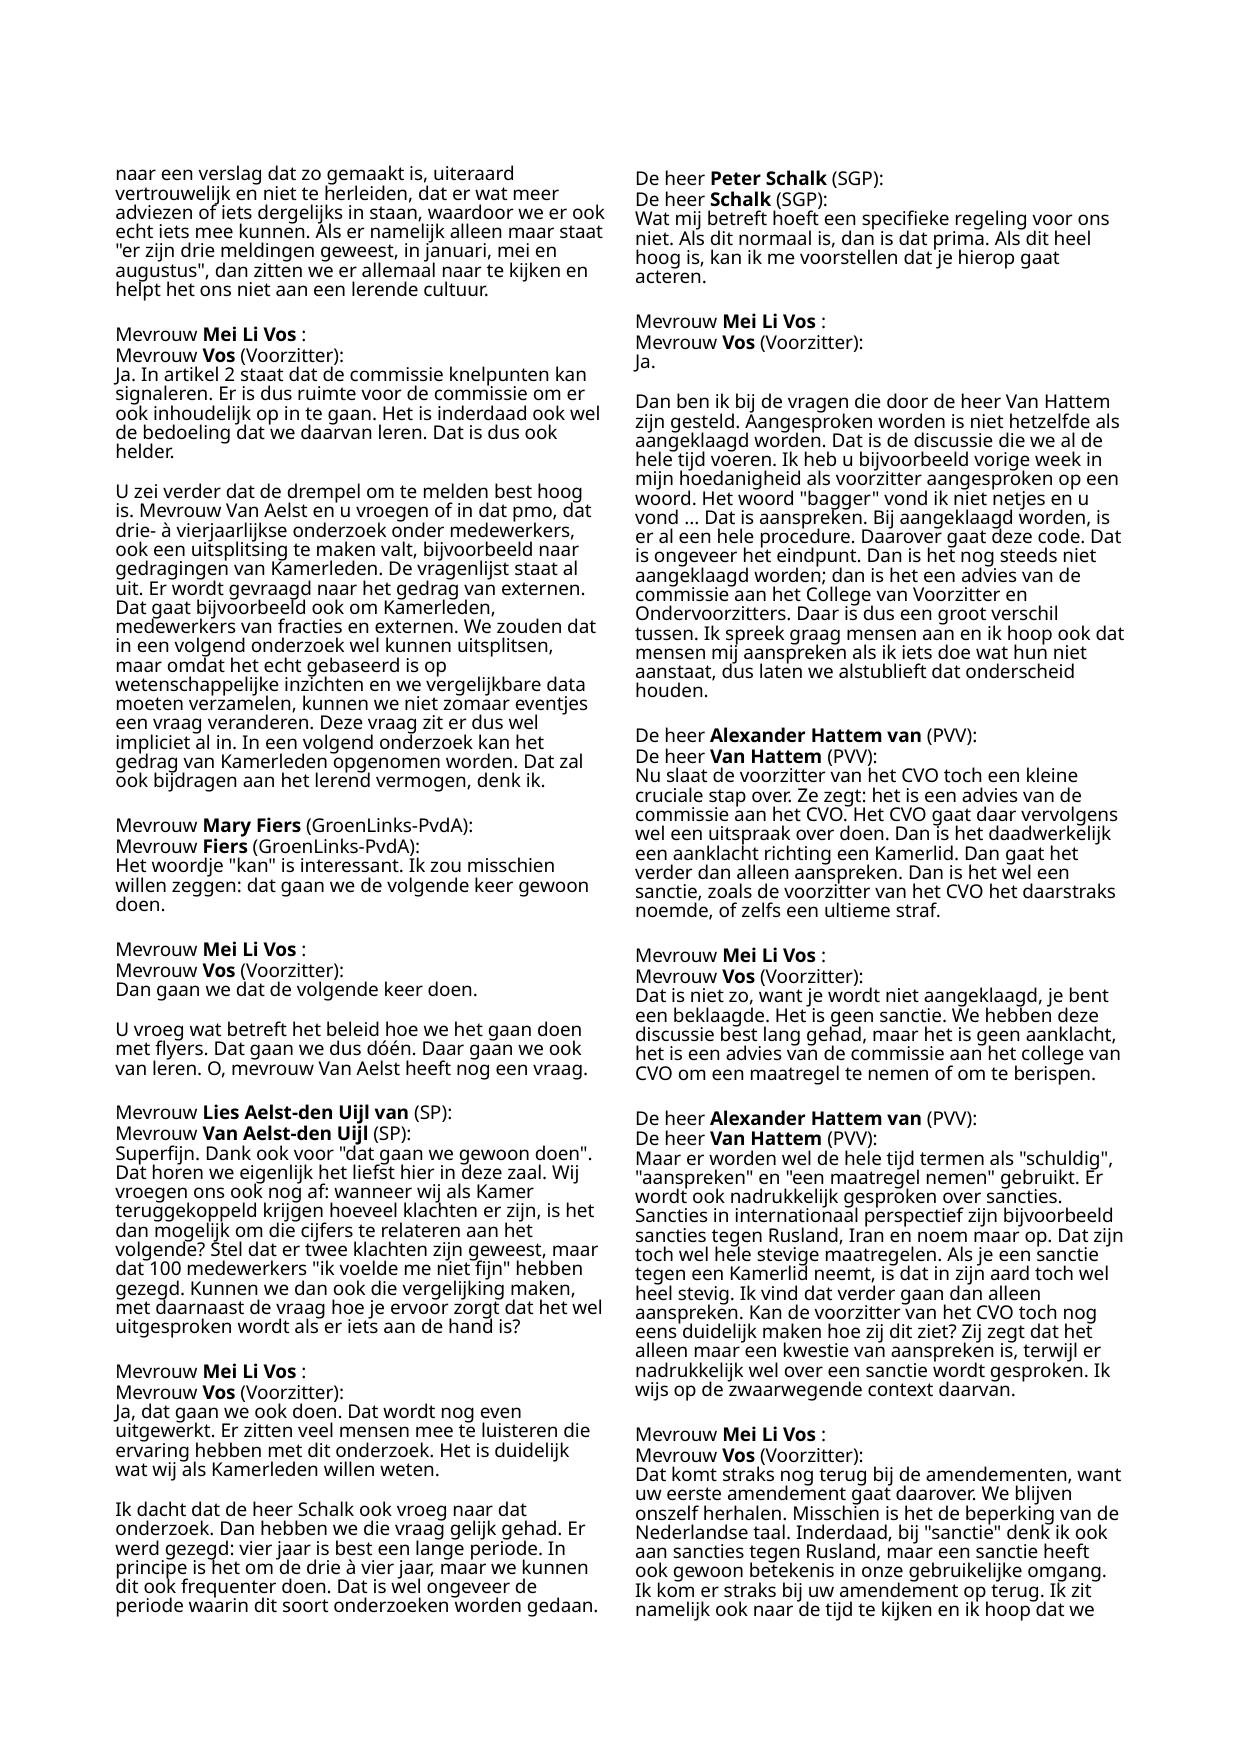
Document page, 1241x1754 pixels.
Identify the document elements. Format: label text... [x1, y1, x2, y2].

text Mevrouw Mei Li Vos : [115, 936, 605, 962]
text Mevrouw Mary Fiers (GroenLinks-PvdA): [115, 812, 605, 838]
text De heer Alexander Hattem van (PVV): [635, 722, 1125, 748]
text U vroeg wat betreft het beleid hoe we het gaan doen met flyers. Dat gaan we dus dóén. Daar gaan we ook van leren. O, mevrouw Van Aelst heeft nog een vraag. [115, 1021, 605, 1079]
text Ja. In artikel 2 staat dat de commissie knelpunten kan signaleren. Er is dus ruimte voor de commissie om er ook inhoudelijk op in te gaan. Het is inderdaad ook wel de bedoeling dat we daarvan leren. Dat is dus ook helder. [115, 366, 605, 462]
text Nu slaat de voorzitter van het CVO toch een kleine cruciale stap over. Ze zegt: het is een advies van de commissie aan het CVO. Het CVO gaat daar vervolgens wel een uitspraak over doen. Dan is het daadwerkelijk een aanklacht richting een Kamerlid. Dan gaat het verder dan alleen aanspreken. Dan is het wel een sanctie, zoals de voorzitter van het CVO het daarstraks noemde, of zelfs een ultieme straf. [635, 767, 1125, 922]
text De heer Peter Schalk (SGP): [635, 165, 1125, 191]
text Dat komt straks nog terug bij de amendementen, want uw eerste amendement gaat daarover. We blijven onszelf herhalen. Misschien is het de beperking van de Nederlandse taal. Inderdaad, bij "sanctie" denk ik ook aan sancties tegen Rusland, maar een sanctie heeft ook gewoon betekenis in onze gebruikelijke omgang. Ik kom er straks bij uw amendement op terug. Ik zit namelijk ook naar de tijd te kijken en ik hoop dat we [635, 1466, 1125, 1620]
text De heer Van Hattem (PVV): [635, 748, 1125, 767]
text Ja. [635, 353, 1125, 373]
text Mevrouw Vos (Voorzitter): [115, 1384, 605, 1403]
text Mevrouw Mei Li Vos : [635, 1421, 1125, 1447]
text Mevrouw Vos (Voorzitter): [635, 1447, 1125, 1466]
text Mevrouw Vos (Voorzitter): [635, 334, 1125, 353]
text Superfijn. Dank ook voor "dat gaan we gewoon doen". Dat horen we eigenlijk het liefst hier in deze zaal. Wij vroegen ons ook nog af: wanneer wij als Kamer teruggekoppeld krijgen hoeveel klachten er zijn, is het dan mogelijk om die cijfers te relateren aan het volgende? Stel dat er twee klachten zijn geweest, maar dat 100 medewerkers "ik voelde me niet fijn" hebben gezegd. Kunnen we dan ook die vergelijking maken, met daarnaast de vraag hoe je ervoor zorgt dat het wel uitgesproken wordt als er iets aan de hand is? [115, 1144, 605, 1337]
text Het woordje "kan" is interessant. Ik zou misschien willen zeggen: dat gaan we de volgende keer gewoon doen. [115, 857, 605, 915]
text De heer Van Hattem (PVV): [635, 1130, 1125, 1150]
text naar een verslag dat zo gemaakt is, uiteraard vertrouwelijk en niet te herleiden, dat er wat meer adviezen of iets dergelijks in staan, waardoor we er ook echt iets mee kunnen. Als er namelijk alleen maar staat "er zijn drie meldingen geweest, in januari, mei en augustus", dan zitten we er allemaal naar te kijken en helpt het ons niet aan een lerende cultuur. [115, 165, 605, 300]
text Dan ben ik bij de vragen die door de heer Van Hattem zijn gesteld. Aangesproken worden is niet hetzelfde als aangeklaagd worden. Dat is de discussie die we al de hele tijd voeren. Ik heb u bijvoorbeeld vorige week in mijn hoedanigheid als voorzitter aangesproken op een woord. Het woord "bagger" vond ik niet netjes en u vond ... Dat is aanspreken. Bij aangeklaagd worden, is er al een hele procedure. Daarover gaat deze code. Dat is ongeveer het eindpunt. Dan is het nog steeds niet aangeklaagd worden; dan is het een advies van de commissie aan het College van Voorzitter en Ondervoorzitters. Daar is dus een groot verschil tussen. Ik spreek graag mensen aan en ik hoop ook dat mensen mij aanspreken als ik iets doe wat hun niet aanstaat, dus laten we alstublieft dat onderscheid houden. [635, 393, 1125, 702]
text Maar er worden wel de hele tijd termen als "schuldig", "aanspreken" en "een maatregel nemen" gebruikt. Er wordt ook nadrukkelijk gesproken over sancties. Sancties in internationaal perspectief zijn bijvoorbeeld sancties tegen Rusland, Iran en noem maar op. Dat zijn toch wel hele stevige maatregelen. Als je een sanctie tegen een Kamerlid neemt, is dat in zijn aard toch wel heel stevig. Ik vind dat verder gaan dan alleen aanspreken. Kan de voorzitter van het CVO toch nog eens duidelijk maken hoe zij dit ziet? Zij zegt dat het alleen maar een kwestie van aanspreken is, terwijl er nadrukkelijk wel over een sanctie wordt gesproken. Ik wijs op de zwaarwegende context daarvan. [635, 1150, 1125, 1400]
text Mevrouw Mei Li Vos : [635, 942, 1125, 968]
text Wat mij betreft hoeft een specifieke regeling voor ons niet. Als dit normaal is, dan is dat prima. Als dit heel hoog is, kan ik me voorstellen dat je hierop gaat acteren. [635, 210, 1125, 287]
text Ik dacht dat de heer Schalk ook vroeg naar dat onderzoek. Dan hebben we die vraag gelijk gehad. Er werd gezegd: vier jaar is best een lange periode. In principe is het om de drie à vier jaar, maar we kunnen dit ook frequenter doen. Dat is wel ongeveer de periode waarin dit soort onderzoeken worden gedaan. [115, 1501, 605, 1617]
text Mevrouw Mei Li Vos : [635, 308, 1125, 334]
text Mevrouw Lies Aelst-den Uijl van (SP): [115, 1099, 605, 1125]
text Mevrouw Van Aelst-den Uijl (SP): [115, 1125, 605, 1144]
text De heer Alexander Hattem van (PVV): [635, 1105, 1125, 1130]
text Dat is niet zo, want je wordt niet aangeklaagd, je bent een beklaagde. Het is geen sanctie. We hebben deze discussie best lang gehad, maar het is geen aanklacht, het is een advies van de commissie aan het college van CVO om een maatregel te nemen of om te berispen. [635, 987, 1125, 1084]
text Mevrouw Vos (Voorzitter): [635, 968, 1125, 987]
text Mevrouw Mei Li Vos : [115, 321, 605, 347]
text Mevrouw Vos (Voorzitter): [115, 962, 605, 981]
text U zei verder dat de drempel om te melden best hoog is. Mevrouw Van Aelst en u vroegen of in dat pmo, dat drie- à vierjaarlijkse onderzoek onder medewerkers, ook een uitsplitsing te maken valt, bijvoorbeeld naar gedragingen van Kamerleden. De vragenlijst staat al uit. Er wordt gevraagd naar het gedrag van externen. Dat gaat bijvoorbeeld ook om Kamerleden, medewerkers van fracties en externen. We zouden dat in een volgend onderzoek wel kunnen uitsplitsen, maar omdat het echt gebaseerd is op wetenschappelijke inzichten en we vergelijkbare data moeten verzamelen, kunnen we niet zomaar eventjes een vraag veranderen. Deze vraag zit er dus wel impliciet al in. In een volgend onderzoek kan het gedrag van Kamerleden opgenomen worden. Dat zal ook bijdragen aan het lerend vermogen, denk ik. [115, 483, 605, 791]
text Mevrouw Mei Li Vos : [115, 1358, 605, 1384]
text De heer Schalk (SGP): [635, 191, 1125, 210]
text Mevrouw Vos (Voorzitter): [115, 347, 605, 366]
text Dan gaan we dat de volgende keer doen. [115, 981, 605, 1000]
text Mevrouw Fiers (GroenLinks-PvdA): [115, 838, 605, 857]
text Ja, dat gaan we ook doen. Dat wordt nog even uitgewerkt. Er zitten veel mensen mee te luisteren die ervaring hebben met dit onderzoek. Het is duidelijk wat wij als Kamerleden willen weten. [115, 1403, 605, 1480]
